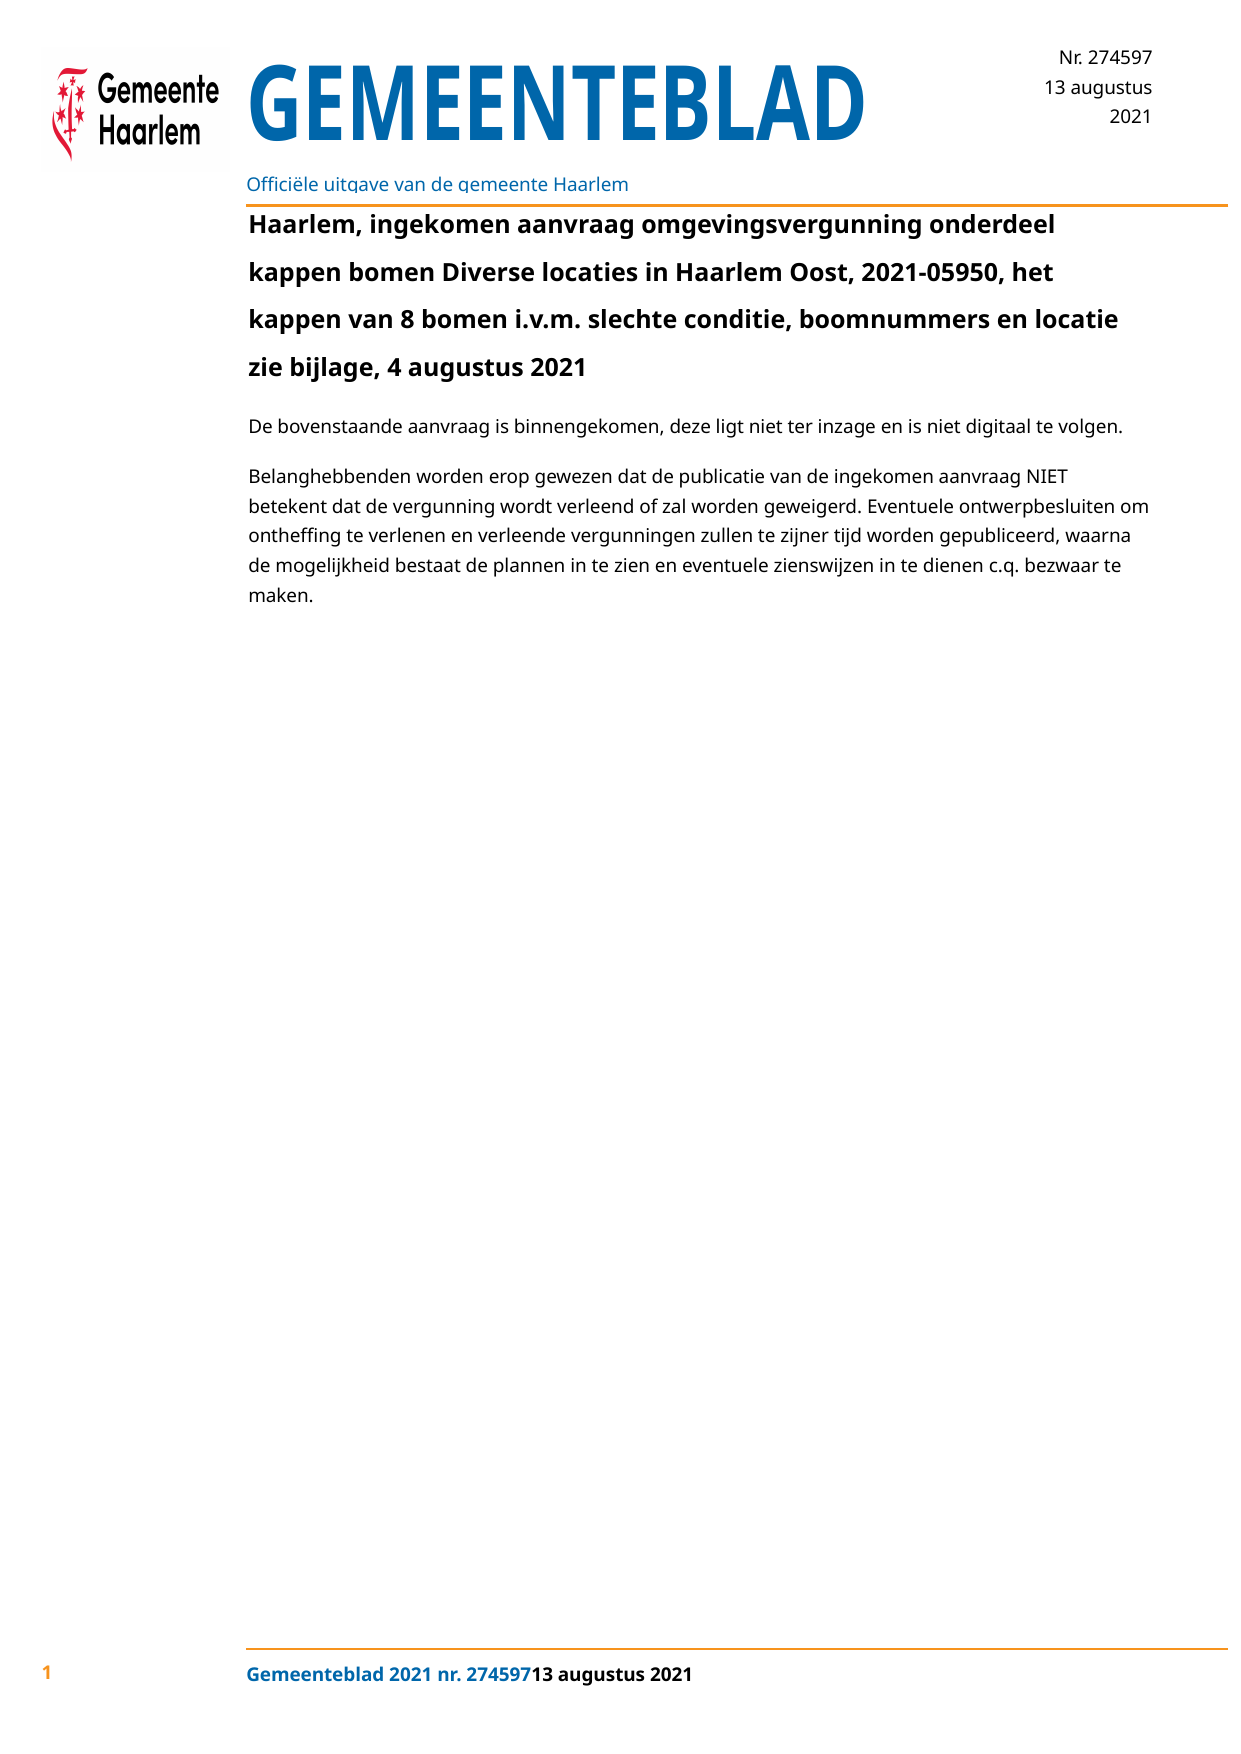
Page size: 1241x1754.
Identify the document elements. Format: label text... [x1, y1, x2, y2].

picture [41, 47, 231, 172]
text Belanghebbenden worden erop gewezen dat de publicatie van de ingekomen aanvraag NIET betekent dat de vergunning wordt verleend of zal worden geweigerd. Eventuele ontwerpbesluiten om ontheffing te verlenen en verleende vergunningen zullen te zijner tijd worden gepubliceerd, waarna de mogelijkheid bestaat de plannen in te zien en eventuele zienswijzen in te dienen c.q. bezwaar te maken. [248, 463, 1152, 608]
text Haarlem, ingekomen aanvraag omgevingsvergunning onderdeel kappen bomen Diverse locaties in Haarlem Oost, 2021-05950, het kappen van 8 bomen i.v.m. slechte conditie, boomnummers en locatie zie bijlage, 4 augustus 2021 [248, 207, 1152, 384]
text De bovenstaande aanvraag is binnengekomen, deze ligt niet ter inzage en is niet digitaal te volgen. [248, 413, 1152, 439]
